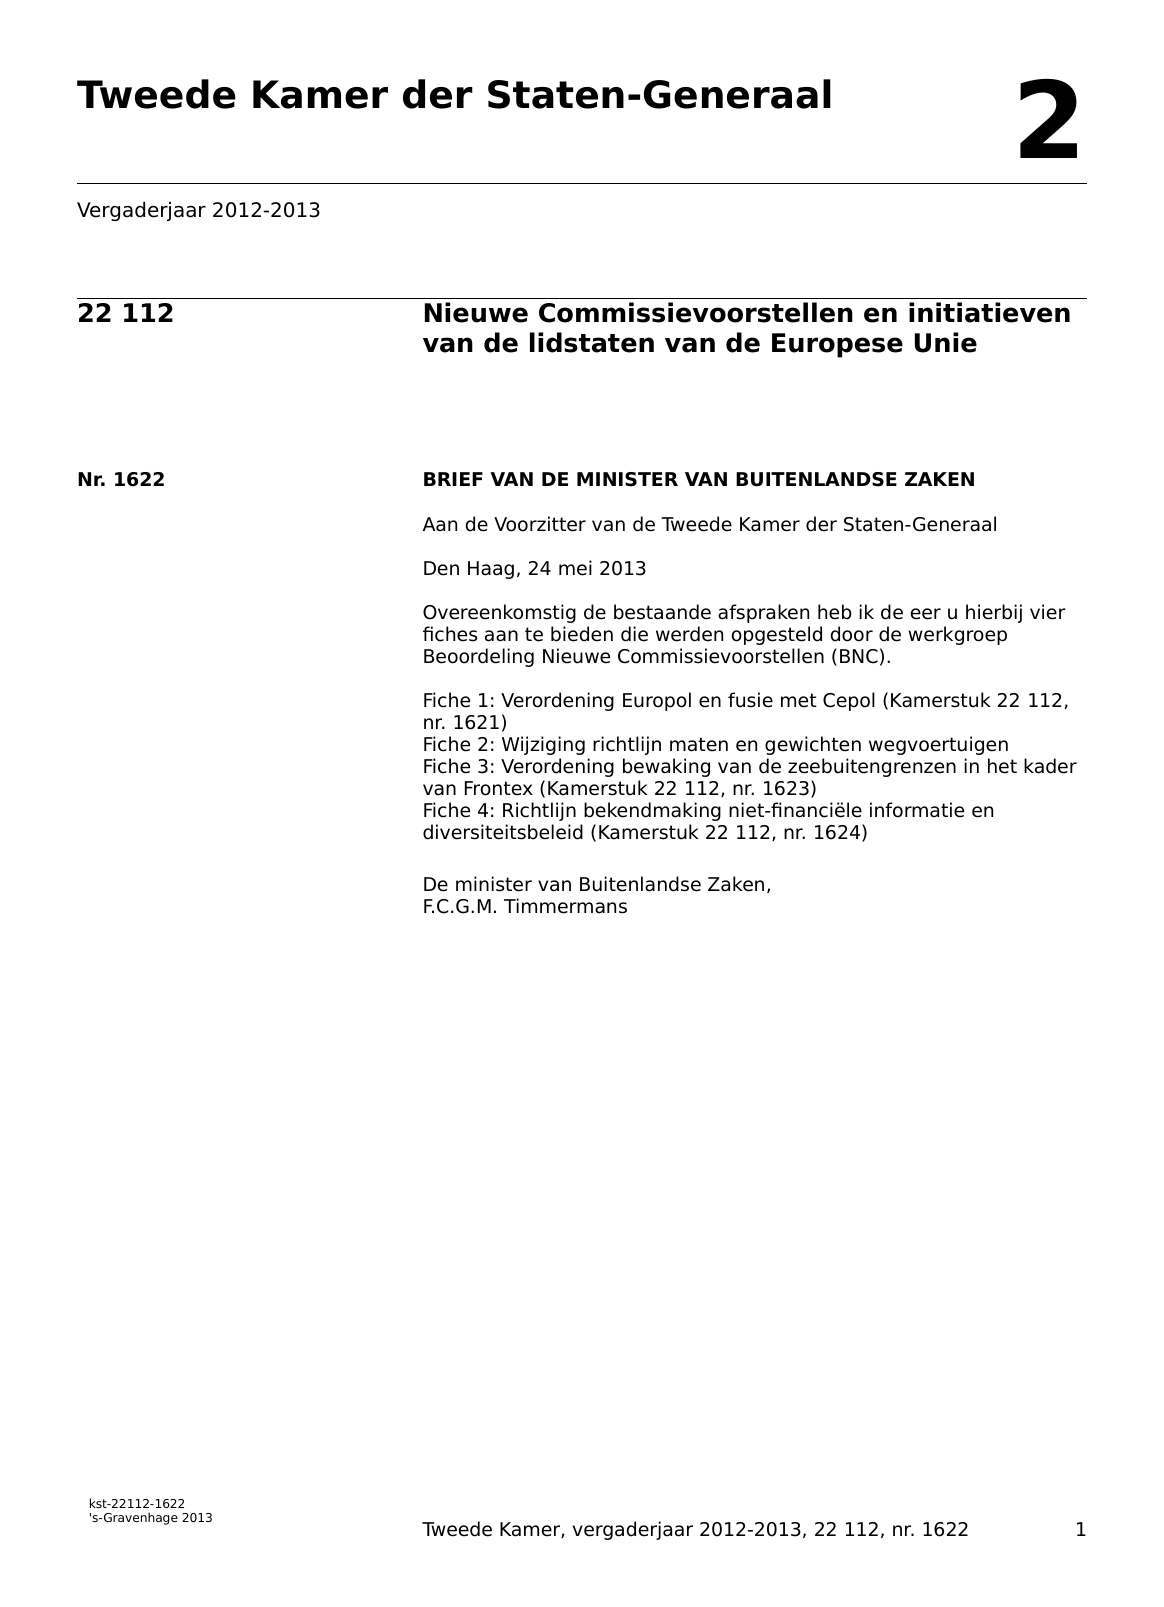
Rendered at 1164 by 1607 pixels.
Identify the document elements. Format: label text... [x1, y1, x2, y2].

text kst-22112-1622 [88, 1497, 323, 1511]
text Fiche 2: Wijziging richtlijn maten en gewichten wegvoertuigen [422, 734, 1087, 756]
text Fiche 1: Verordening Europol en fusie met Cepol (Kamerstuk 22 112, nr. 1621) [422, 690, 1087, 734]
text De minister van Buitenlandse Zaken, F.C.G.M. Timmermans [422, 874, 1087, 918]
text Fiche 4: Richtlijn bekendmaking niet-financiële informatie en diversiteitsbeleid (Kamerstuk 22 112, nr. 1624) [422, 800, 1087, 844]
table_cell Vergaderjaar 2012-2013 [77, 184, 1087, 298]
subtitle 22 112 Nieuwe Commissievoorstellen en initiatieven van de lidstaten van de Europese Unie [77, 299, 1087, 358]
text Fiche 3: Verordening bewaking van de zeebuitengrenzen in het kader van Frontex (Kamerstuk 22 112, nr. 1623) [422, 756, 1087, 800]
text 's-Gravenhage 2013 [88, 1511, 323, 1525]
text Den Haag, 24 mei 2013 [422, 558, 1087, 580]
text Overeenkomstig de bestaande afspraken heb ik de eer u hierbij vier fiches aan te bieden die werden opgesteld door de werkgroep Beoordeling Nieuwe Commissievoorstellen (BNC). [422, 602, 1087, 668]
table_header Tweede Kamer der Staten-Generaal [77, 59, 886, 183]
text Aan de Voorzitter van de Tweede Kamer der Staten-Generaal [422, 513, 1087, 536]
subtitle Nr. 1622 BRIEF VAN DE MINISTER VAN BUITENLANDSE ZAKEN [77, 469, 1087, 491]
table_header 2 [886, 59, 1087, 183]
